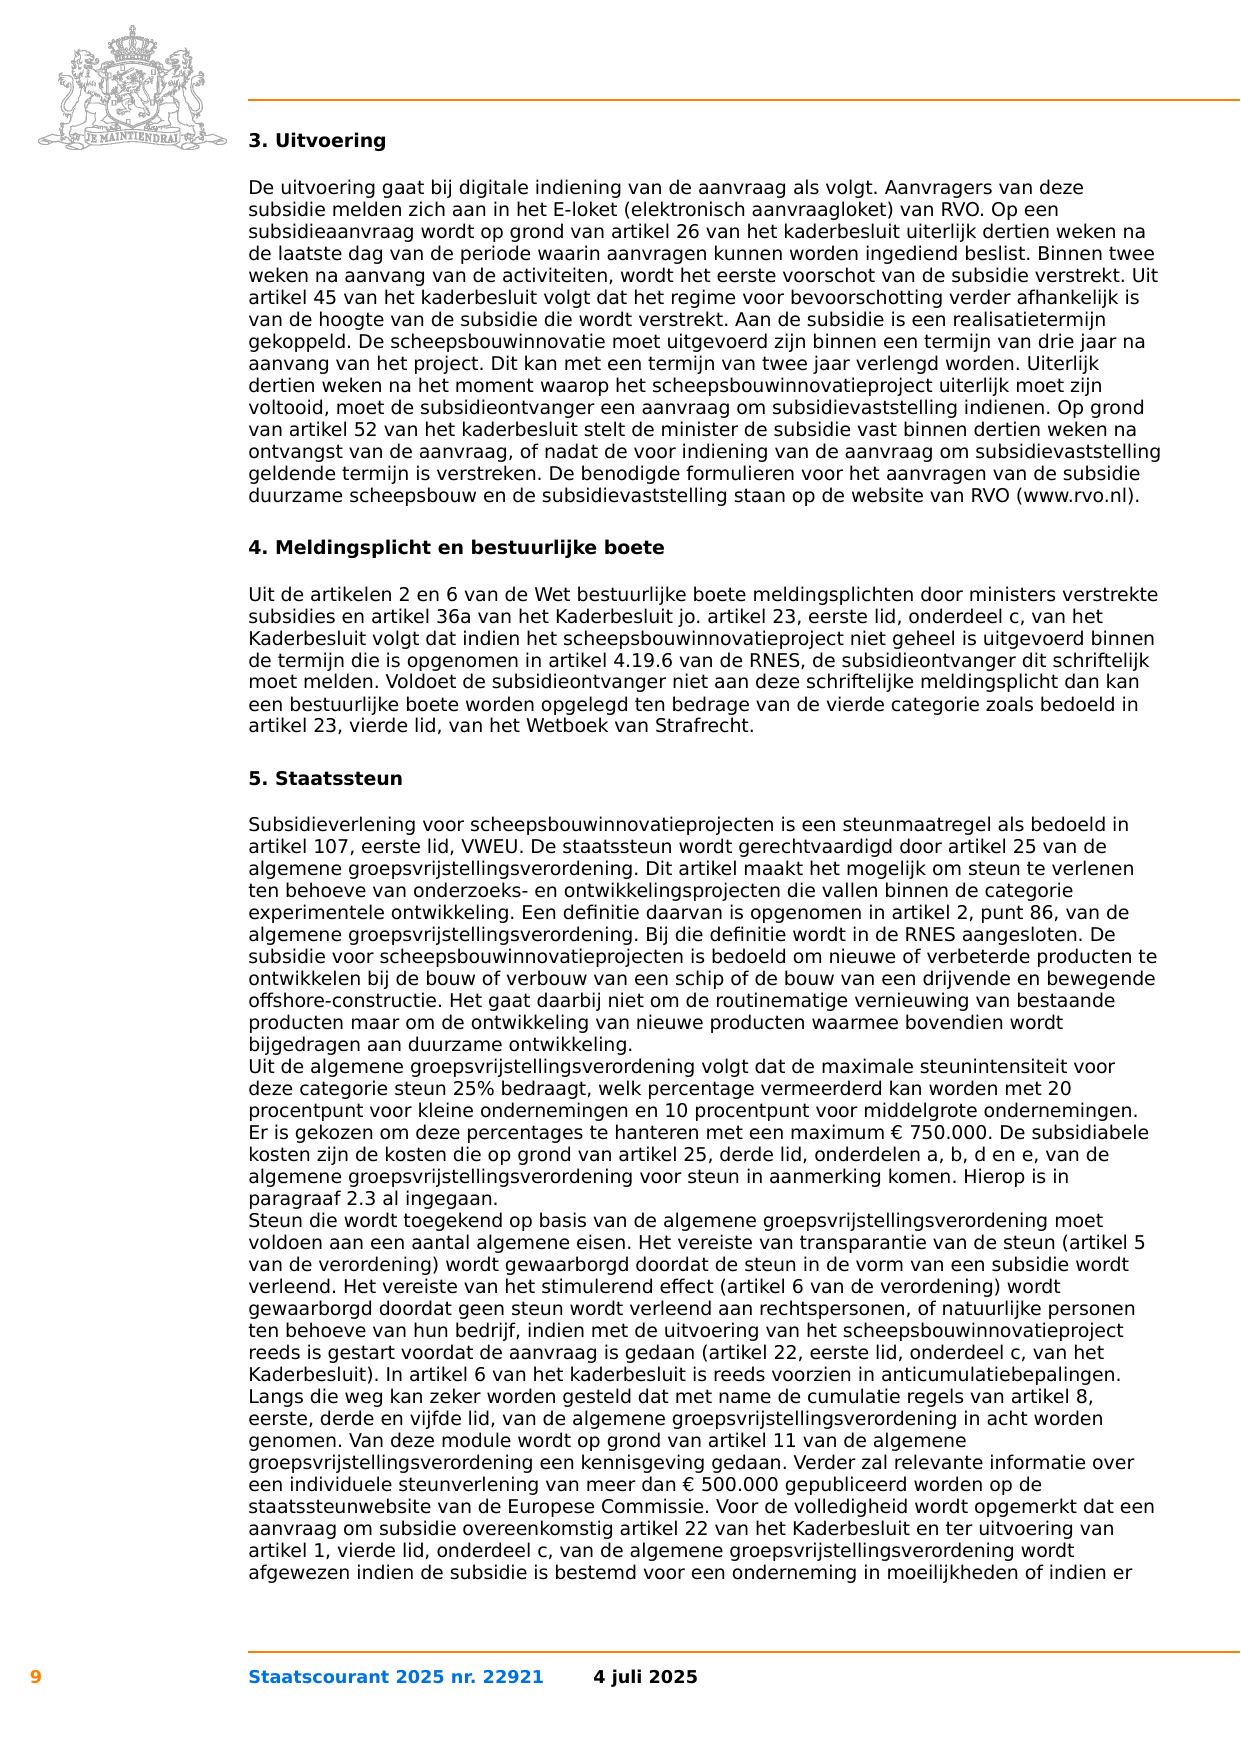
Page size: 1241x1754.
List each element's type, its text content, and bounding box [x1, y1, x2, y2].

picture [38, 25, 227, 150]
text Uit de algemene groepsvrijstellingsverordening volgt dat de maximale steunintensiteit voor deze categorie steun 25% bedraagt, welk percentage vermeerderd kan worden met 20 procentpunt voor kleine ondernemingen en 10 procentpunt voor middelgrote ondernemingen. Er is gekozen om deze percentages te hanteren met een maximum € 750.000. De subsidiabele kosten zijn de kosten die op grond van artikel 25, derde lid, onderdelen a, b, d en e, van de algemene groepsvrijstellingsverordening voor steun in aanmerking komen. Hierop is in paragraaf 2.3 al ingegaan. [248, 1056, 1163, 1210]
subtitle 3. Uitvoering [248, 130, 1163, 152]
text Uit de artikelen 2 en 6 van de Wet bestuurlijke boete meldingsplichten door ministers verstrekte subsidies en artikel 36a van het Kaderbesluit jo. artikel 23, eerste lid, onderdeel c, van het Kaderbesluit volgt dat indien het scheepsbouwinnovatieproject niet geheel is uitgevoerd binnen de termijn die is opgenomen in artikel 4.19.6 van de RNES, de subsidieontvanger dit schriftelijk moet melden. Voldoet de subsidieontvanger niet aan deze schriftelijke meldingsplicht dan kan een bestuurlijke boete worden opgelegd ten bedrage van de vierde categorie zoals bedoeld in artikel 23, vierde lid, van het Wetboek van Strafrecht. [248, 583, 1163, 737]
text Subsidieverlening voor scheepsbouwinnovatieprojecten is een steunmaatregel als bedoeld in artikel 107, eerste lid, VWEU. De staatssteun wordt gerechtvaardigd door artikel 25 van de algemene groepsvrijstellingsverordening. Dit artikel maakt het mogelijk om steun te verlenen ten behoeve van onderzoeks- en ontwikkelingsprojecten die vallen binnen de categorie experimentele ontwikkeling. Een definitie daarvan is opgenomen in artikel 2, punt 86, van de algemene groepsvrijstellingsverordening. Bij die definitie wordt in de RNES aangesloten. De subsidie voor scheepsbouwinnovatieprojecten is bedoeld om nieuwe of verbeterde producten te ontwikkelen bij de bouw of verbouw van een schip of de bouw van een drijvende en bewegende offshore-constructie. Het gaat daarbij niet om de routinematige vernieuwing van bestaande producten maar om de ontwikkeling van nieuwe producten waarmee bovendien wordt bijgedragen aan duurzame ontwikkeling. [248, 814, 1163, 1056]
text De uitvoering gaat bij digitale indiening van de aanvraag als volgt. Aanvragers van deze subsidie melden zich aan in het E-loket (elektronisch aanvraagloket) van RVO. Op een subsidieaanvraag wordt op grond van artikel 26 van het kaderbesluit uiterlijk dertien weken na de laatste dag van de periode waarin aanvragen kunnen worden ingediend beslist. Binnen twee weken na aanvang van de activiteiten, wordt het eerste voorschot van de subsidie verstrekt. Uit artikel 45 van het kaderbesluit volgt dat het regime voor bevoorschotting verder afhankelijk is van de hoogte van de subsidie die wordt verstrekt. Aan de subsidie is een realisatietermijn gekoppeld. De scheepsbouwinnovatie moet uitgevoerd zijn binnen een termijn van drie jaar na aanvang van het project. Dit kan met een termijn van twee jaar verlengd worden. Uiterlijk dertien weken na het moment waarop het scheepsbouwinnovatieproject uiterlijk moet zijn voltooid, moet de subsidieontvanger een aanvraag om subsidievaststelling indienen. Op grond van artikel 52 van het kaderbesluit stelt de minister de subsidie vast binnen dertien weken na ontvangst van de aanvraag, of nadat de voor indiening van de aanvraag om subsidievaststelling geldende termijn is verstreken. De benodigde formulieren voor het aanvragen van de subsidie duurzame scheepsbouw en de subsidievaststelling staan op de website van RVO (www.rvo.nl). [248, 177, 1163, 507]
text Steun die wordt toegekend op basis van de algemene groepsvrijstellingsverordening moet voldoen aan een aantal algemene eisen. Het vereiste van transparantie van de steun (artikel 5 van de verordening) wordt gewaarborgd doordat de steun in de vorm van een subsidie wordt verleend. Het vereiste van het stimulerend effect (artikel 6 van de verordening) wordt gewaarborgd doordat geen steun wordt verleend aan rechtspersonen, of natuurlijke personen ten behoeve van hun bedrijf, indien met de uitvoering van het scheepsbouwinnovatieproject reeds is gestart voordat de aanvraag is gedaan (artikel 22, eerste lid, onderdeel c, van het Kaderbesluit). In artikel 6 van het kaderbesluit is reeds voorzien in anticumulatiebepalingen. Langs die weg kan zeker worden gesteld dat met name de cumulatie regels van artikel 8, eerste, derde en vijfde lid, van de algemene groepsvrijstellingsverordening in acht worden genomen. Van deze module wordt op grond van artikel 11 van de algemene groepsvrijstellingsverordening een kennisgeving gedaan. Verder zal relevante informatie over een individuele steunverlening van meer dan € 500.000 gepubliceerd worden op de staatssteunwebsite van de Europese Commissie. Voor de volledigheid wordt opgemerkt dat een aanvraag om subsidie overeenkomstig artikel 22 van het Kaderbesluit en ter uitvoering van artikel 1, vierde lid, onderdeel c, van de algemene groepsvrijstellingsverordening wordt afgewezen indien de subsidie is bestemd voor een onderneming in moeilijkheden of indien er [248, 1210, 1163, 1584]
subtitle 4. Meldingsplicht en bestuurlijke boete [248, 537, 1163, 558]
subtitle 5. Staatssteun [248, 767, 1163, 789]
